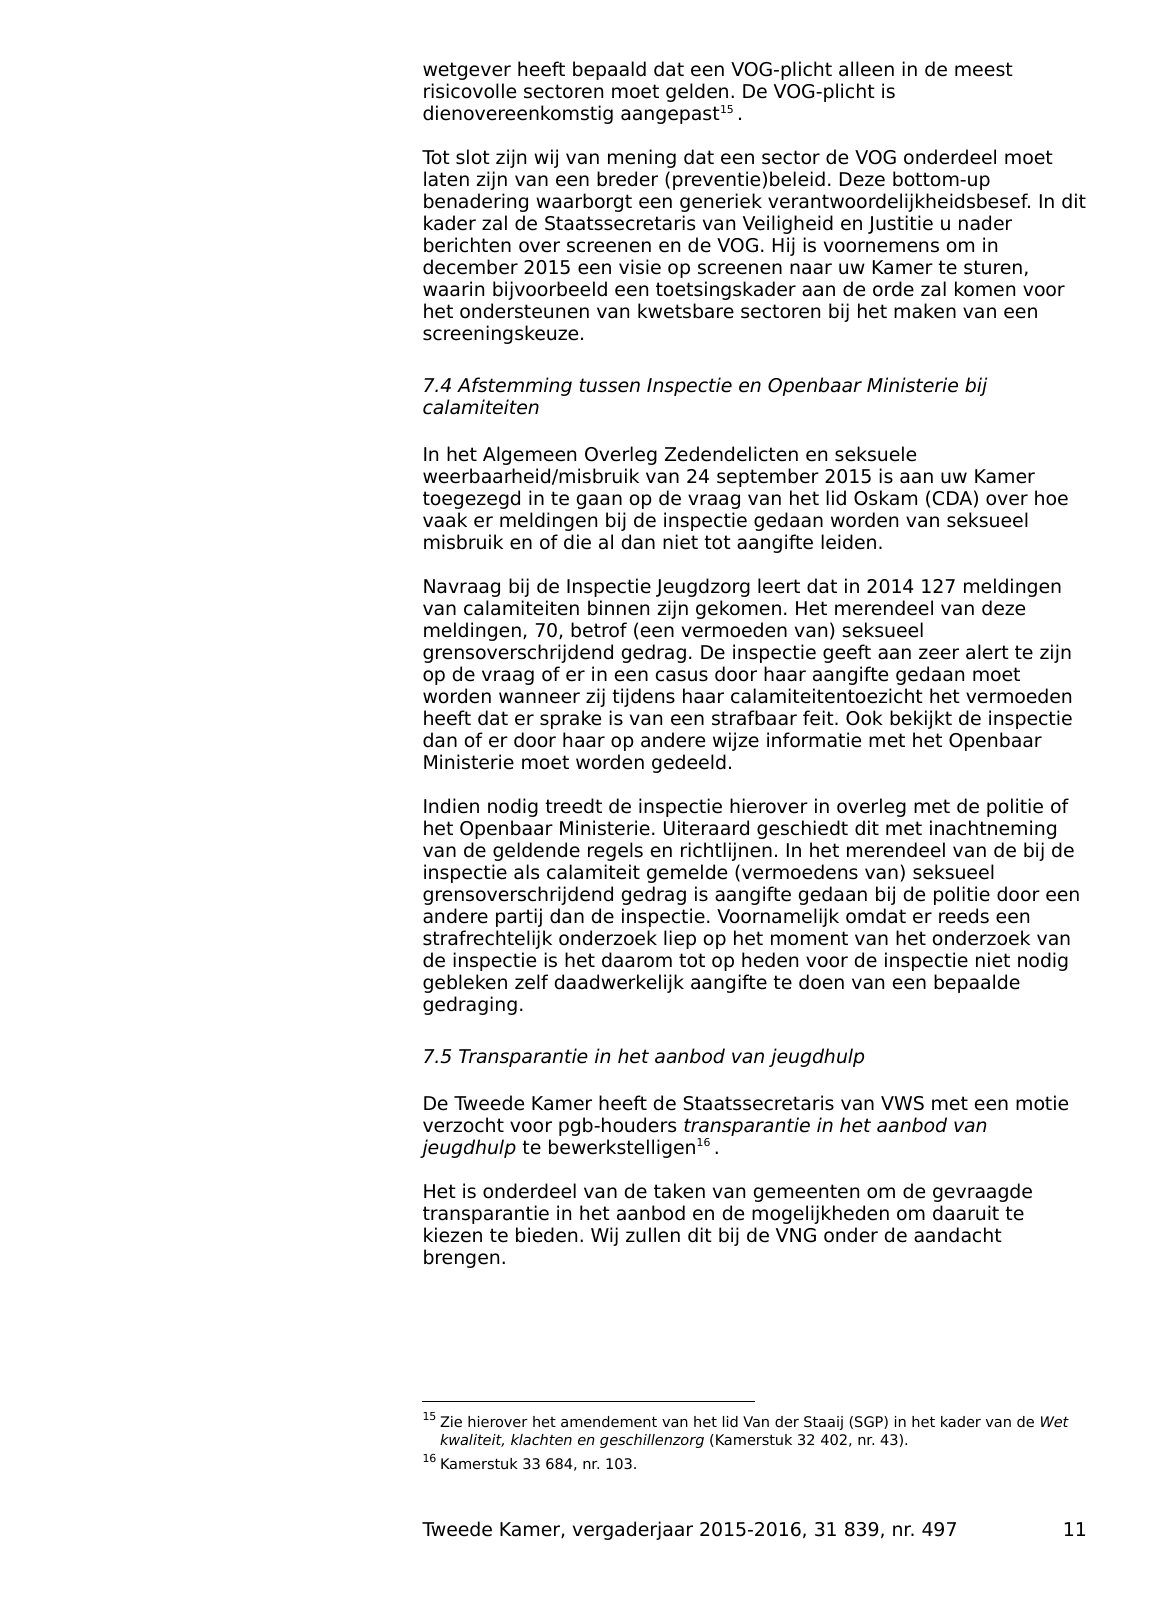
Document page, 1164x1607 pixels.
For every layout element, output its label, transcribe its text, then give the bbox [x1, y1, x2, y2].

text Indien nodig treedt de inspectie hierover in overleg met de politie of het Openbaar Ministerie. Uiteraard geschiedt dit met inachtneming van de geldende regels en richtlijnen. In het merendeel van de bij de inspectie als calamiteit gemelde (vermoedens van) seksueel grensoverschrijdend gedrag is aangifte gedaan bij de politie door een andere partij dan de inspectie. Voornamelijk omdat er reeds een strafrechtelijk onderzoek liep op het moment van het onderzoek van de inspectie is het daarom tot op heden voor de inspectie niet nodig gebleken zelf daadwerkelijk aangifte te doen van een bepaalde gedraging. [422, 796, 1087, 1016]
subtitle 7.5 Transparantie in het aanbod van jeugdhulp [422, 1046, 1087, 1068]
text Het is onderdeel van de taken van gemeenten om de gevraagde transparantie in het aanbod en de mogelijkheden om daaruit te kiezen te bieden. Wij zullen dit bij de VNG onder de aandacht brengen. [422, 1181, 1087, 1269]
text Kamerstuk 33 684, nr. 103. [422, 1452, 1087, 1474]
text Zie hierover het amendement van het lid Van der Staaij (SGP) in het kader van de Wet kwaliteit, klachten en geschillenzorg (Kamerstuk 32 402, nr. 43). [422, 1410, 1087, 1449]
text Tot slot zijn wij van mening dat een sector de VOG onderdeel moet laten zijn van een breder (preventie)beleid. Deze bottom-up benadering waarborgt een generiek verantwoordelijkheidsbesef. In dit kader zal de Staatssecretaris van Veiligheid en Justitie u nader berichten over screenen en de VOG. Hij is voornemens om in december 2015 een visie op screenen naar uw Kamer te sturen, waarin bijvoorbeeld een toetsingskader aan de orde zal komen voor het ondersteunen van kwetsbare sectoren bij het maken van een screeningskeuze. [422, 147, 1087, 345]
subtitle 7.4 Afstemming tussen Inspectie en Openbaar Ministerie bij calamiteiten [422, 375, 1087, 419]
text De Tweede Kamer heeft de Staatssecretaris van VWS met een motie verzocht voor pgb-houders transparantie in het aanbod van jeugdhulp te bewerkstelligen. [422, 1093, 1087, 1159]
text wetgever heeft bepaald dat een VOG-plicht alleen in de meest risicovolle sectoren moet gelden. De VOG-plicht is dienovereenkomstig aangepast. [422, 59, 1087, 125]
text In het Algemeen Overleg Zedendelicten en seksuele weerbaarheid/misbruik van 24 september 2015 is aan uw Kamer toegezegd in te gaan op de vraag van het lid Oskam (CDA) over hoe vaak er meldingen bij de inspectie gedaan worden van seksueel misbruik en of die al dan niet tot aangifte leiden. [422, 444, 1087, 554]
text Navraag bij de Inspectie Jeugdzorg leert dat in 2014 127 meldingen van calamiteiten binnen zijn gekomen. Het merendeel van deze meldingen, 70, betrof (een vermoeden van) seksueel grensoverschrijdend gedrag. De inspectie geeft aan zeer alert te zijn op de vraag of er in een casus door haar aangifte gedaan moet worden wanneer zij tijdens haar calamiteitentoezicht het vermoeden heeft dat er sprake is van een strafbaar feit. Ook bekijkt de inspectie dan of er door haar op andere wijze informatie met het Openbaar Ministerie moet worden gedeeld. [422, 576, 1087, 774]
